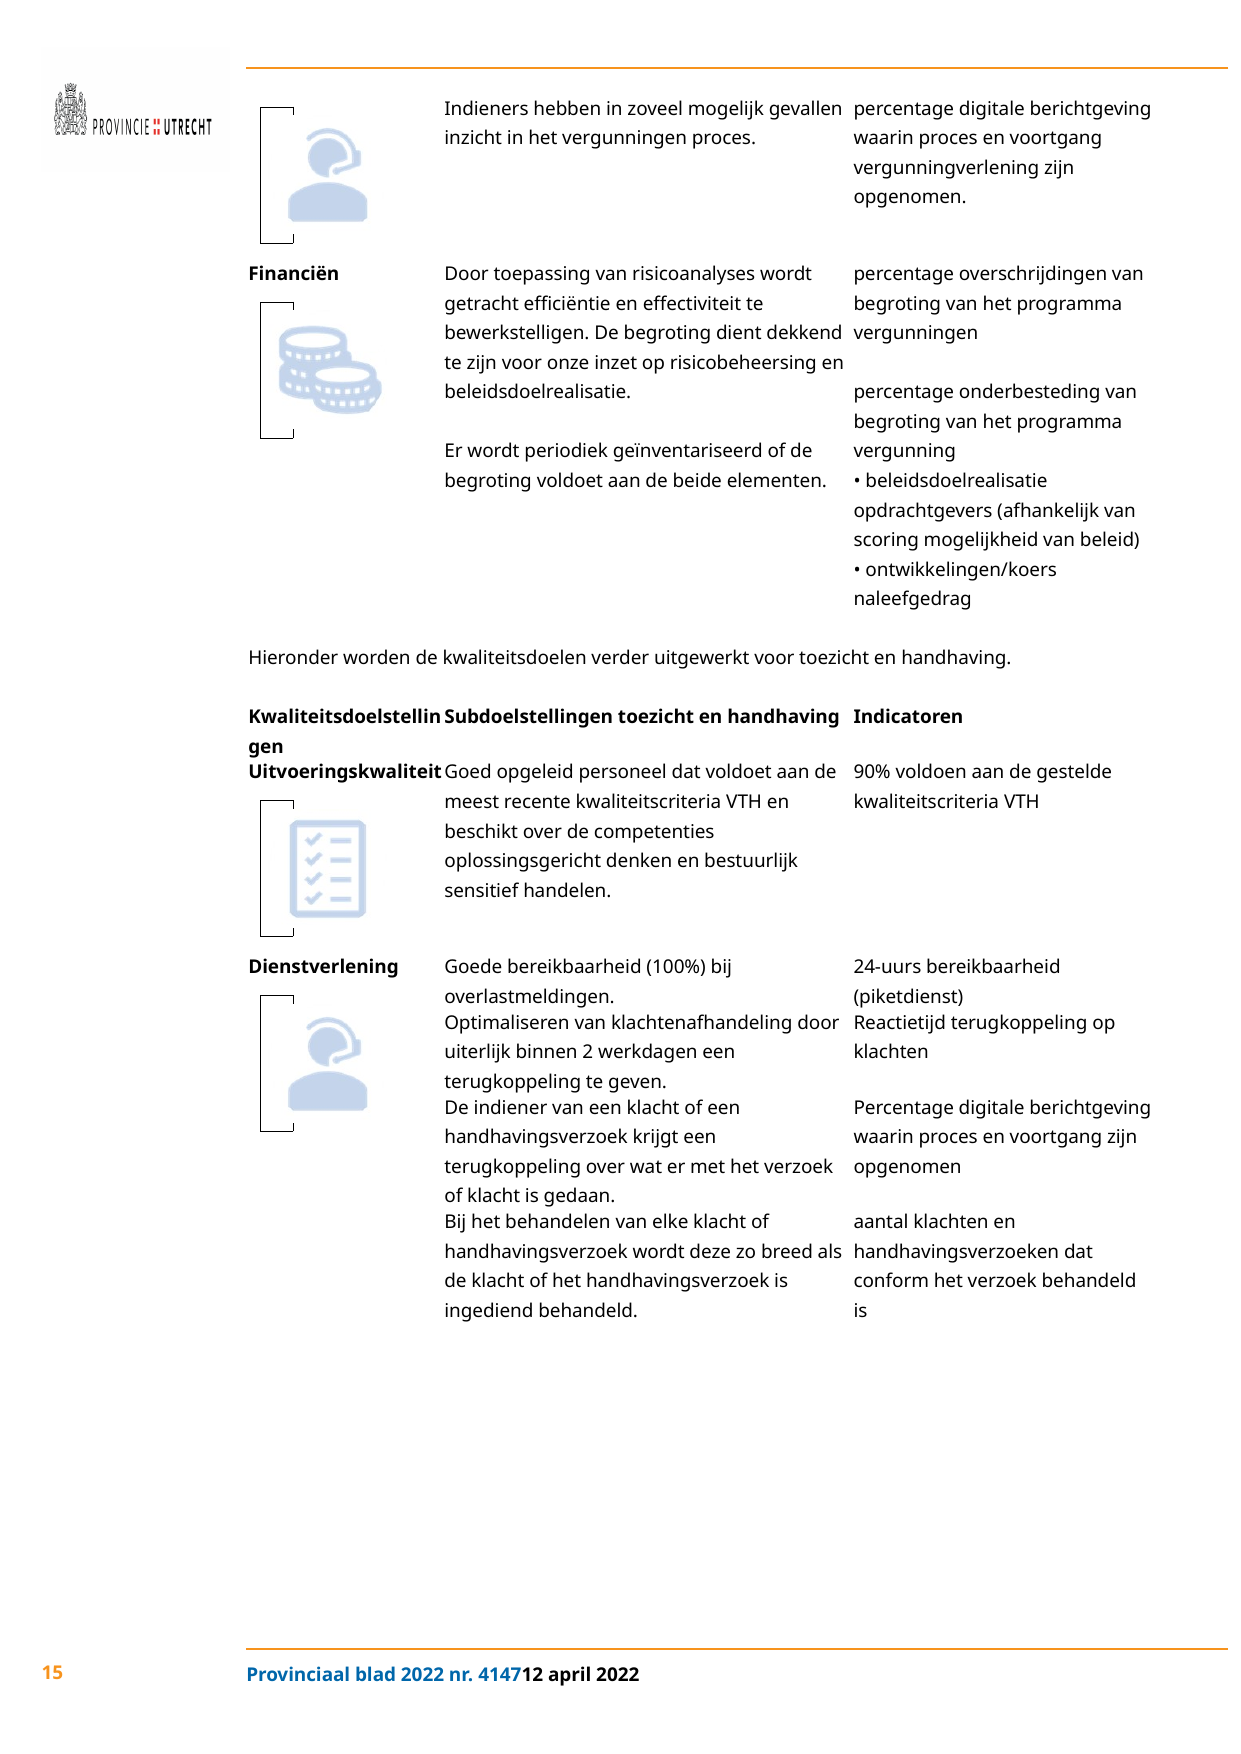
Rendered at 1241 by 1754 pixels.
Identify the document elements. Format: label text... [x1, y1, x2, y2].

table_cell Bij het behandelen van elke klacht of handhavingsverzoek wordt deze zo breed als de klacht of het handhavingsverzoek is ingediend behandeld. [444, 1209, 853, 1323]
table_header Indicatoren [853, 704, 1152, 759]
table_cell percentage overschrijdingen van begroting van het programma vergunningen percentage onderbesteding van begroting van het programma vergunning • beleidsdoelrealisatie opdrachtgevers (afhankelijk van scoring mogelijkheid van beleid) • ontwikkelingen/koers naleefgedrag [853, 260, 1152, 611]
table_cell Indieners hebben in zoveel mogelijk gevallen inzicht in het vergunningen proces. [444, 95, 853, 260]
table_cell Percentage digitale berichtgeving waarin proces en voortgang zijn opgenomen [853, 1094, 1152, 1208]
table_cell De indiener van een klacht of een handhavingsverzoek krijgt een terugkoppeling over wat er met het verzoek of klacht is gedaan. [444, 1094, 853, 1208]
picture [268, 809, 387, 928]
table_cell Reactietijd terugkoppeling op klachten [853, 1009, 1152, 1094]
table_cell Goede bereikbaarheid (100%) bij overlastmeldingen. [444, 954, 853, 1009]
table_header Kwaliteitsdoelstellingen [248, 704, 444, 759]
table_cell Uitvoeringskwaliteit [248, 759, 444, 954]
table_cell aantal klachten en handhavingsverzoeken dat conform het verzoek behandeld is [853, 1209, 1152, 1323]
picture [268, 310, 387, 429]
picture [268, 1004, 387, 1123]
table_header Subdoelstellingen toezicht en handhaving [444, 704, 853, 759]
table_cell Optimaliseren van klachtenafhandeling door uiterlijk binnen 2 werkdagen een terugkoppeling te geven. [444, 1009, 853, 1094]
table_cell 24-uurs bereikbaarheid (piketdienst) [853, 954, 1152, 1009]
table_cell [248, 95, 444, 260]
table_cell 90% voldoen aan de gestelde kwaliteitscriteria VTH [853, 759, 1152, 954]
table_cell Dienstverlening [248, 954, 444, 1323]
picture [268, 115, 387, 234]
table_cell percentage digitale berichtgeving waarin proces en voortgang vergunningverlening zijn opgenomen. [853, 95, 1152, 260]
table_cell Financiën [248, 260, 444, 611]
table_cell Goed opgeleid personeel dat voldoet aan de meest recente kwaliteitscriteria VTH en beschikt over de competenties oplossingsgericht denken en bestuurlijk sensitief handelen. [444, 759, 853, 954]
table_cell Door toepassing van risicoanalyses wordt getracht efficiëntie en effectiviteit te bewerkstelligen. De begroting dient dekkend te zijn voor onze inzet op risicobeheersing en beleidsdoelrealisatie. Er wordt periodiek geïnventariseerd of de begroting voldoet aan de beide elementen. [444, 260, 853, 611]
picture [41, 47, 231, 172]
text Hieronder worden de kwaliteitsdoelen verder uitgewerkt voor toezicht en handhaving. [248, 644, 1152, 670]
